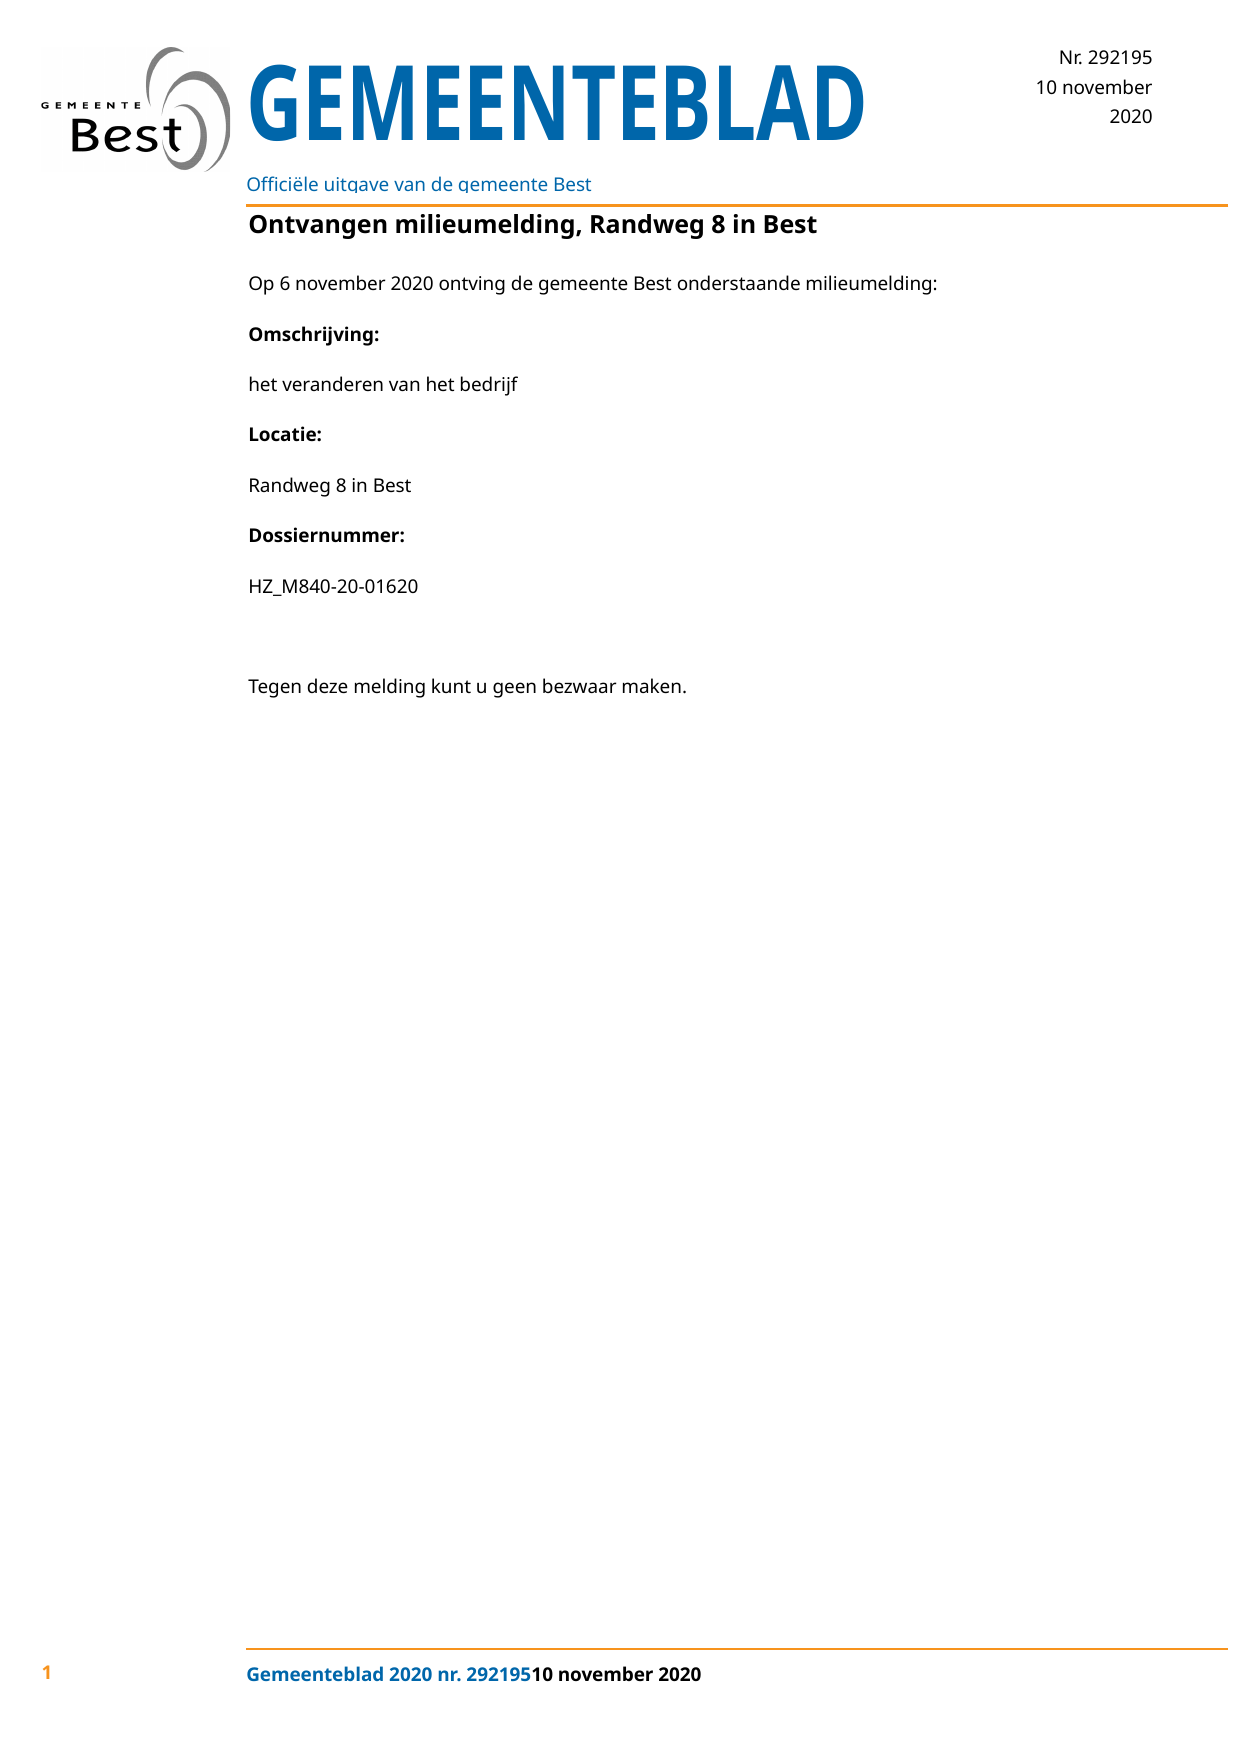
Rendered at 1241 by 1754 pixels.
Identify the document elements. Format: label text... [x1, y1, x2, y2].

text Tegen deze melding kunt u geen bezwaar maken. [248, 674, 1152, 699]
text HZ_M840-20-01620 [248, 573, 1152, 598]
text Ontvangen milieumelding, Randweg 8 in Best [248, 207, 1152, 241]
picture [41, 47, 231, 172]
text Locatie: [248, 422, 1152, 447]
text Randweg 8 in Best [248, 472, 1152, 498]
text Dossiernummer: [248, 522, 1152, 548]
text Omschrijving: [248, 321, 1152, 346]
text het veranderen van het bedrijf [248, 371, 1152, 397]
text Op 6 november 2020 ontving de gemeente Best onderstaande milieumelding: [248, 270, 1152, 296]
